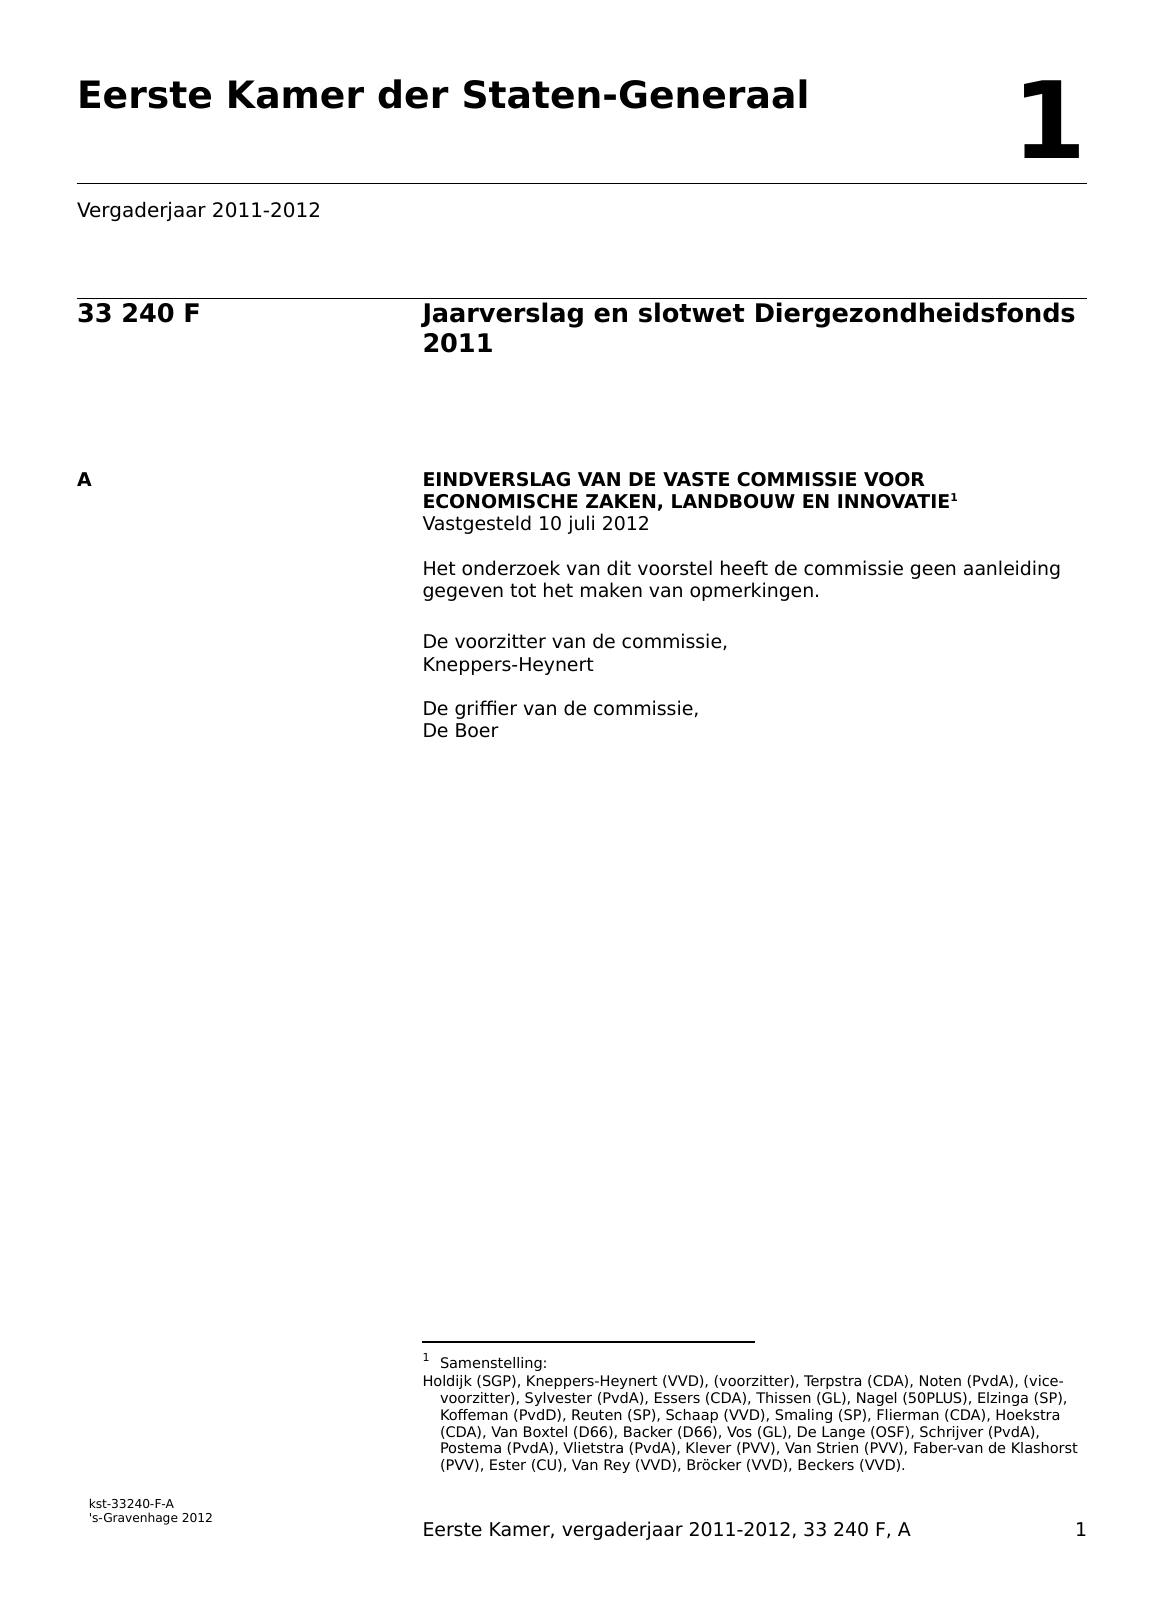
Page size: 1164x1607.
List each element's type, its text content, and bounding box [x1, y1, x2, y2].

text Het onderzoek van dit voorstel heeft de commissie geen aanleiding gegeven tot het maken van opmerkingen. [422, 557, 1087, 601]
text 's-Gravenhage 2012 [88, 1511, 323, 1525]
text De griffier van de commissie, De Boer [422, 698, 1087, 742]
subtitle 33 240 F Jaarverslag en slotwet Diergezondheidsfonds 2011 [77, 299, 1087, 358]
table_header Eerste Kamer der Staten-Generaal [77, 59, 886, 183]
subtitle A EINDVERSLAG VAN DE VASTE COMMISSIE VOOR ECONOMISCHE ZAKEN, LANDBOUW EN INNOVATIE [77, 469, 1087, 513]
text Holdijk (SGP), Kneppers-Heynert (VVD), (voorzitter), Terpstra (CDA), Noten (PvdA), (vice-voorzitter), Sylvester (PvdA), Essers (CDA), Thissen (GL), Nagel (50PLUS), Elzinga (SP), Koffeman (PvdD), Reuten (SP), Schaap (VVD), Smaling (SP), Flierman (CDA), Hoekstra (CDA), Van Boxtel (D66), Backer (D66), Vos (GL), De Lange (OSF), Schrijver (PvdA), Postema (PvdA), Vlietstra (PvdA), Klever (PVV), Van Strien (PVV), Faber-van de Klashorst (PVV), Ester (CU), Van Rey (VVD), Bröcker (VVD), Beckers (VVD). [422, 1373, 1087, 1474]
text Vastgesteld 10 juli 2012 [422, 513, 1087, 535]
table_header 1 [886, 59, 1087, 183]
text Samenstelling: [422, 1351, 1087, 1373]
text kst-33240-F-A [88, 1497, 323, 1511]
text De voorzitter van de commissie, Kneppers-Heynert [422, 631, 1087, 675]
table_cell Vergaderjaar 2011-2012 [77, 184, 1087, 298]
